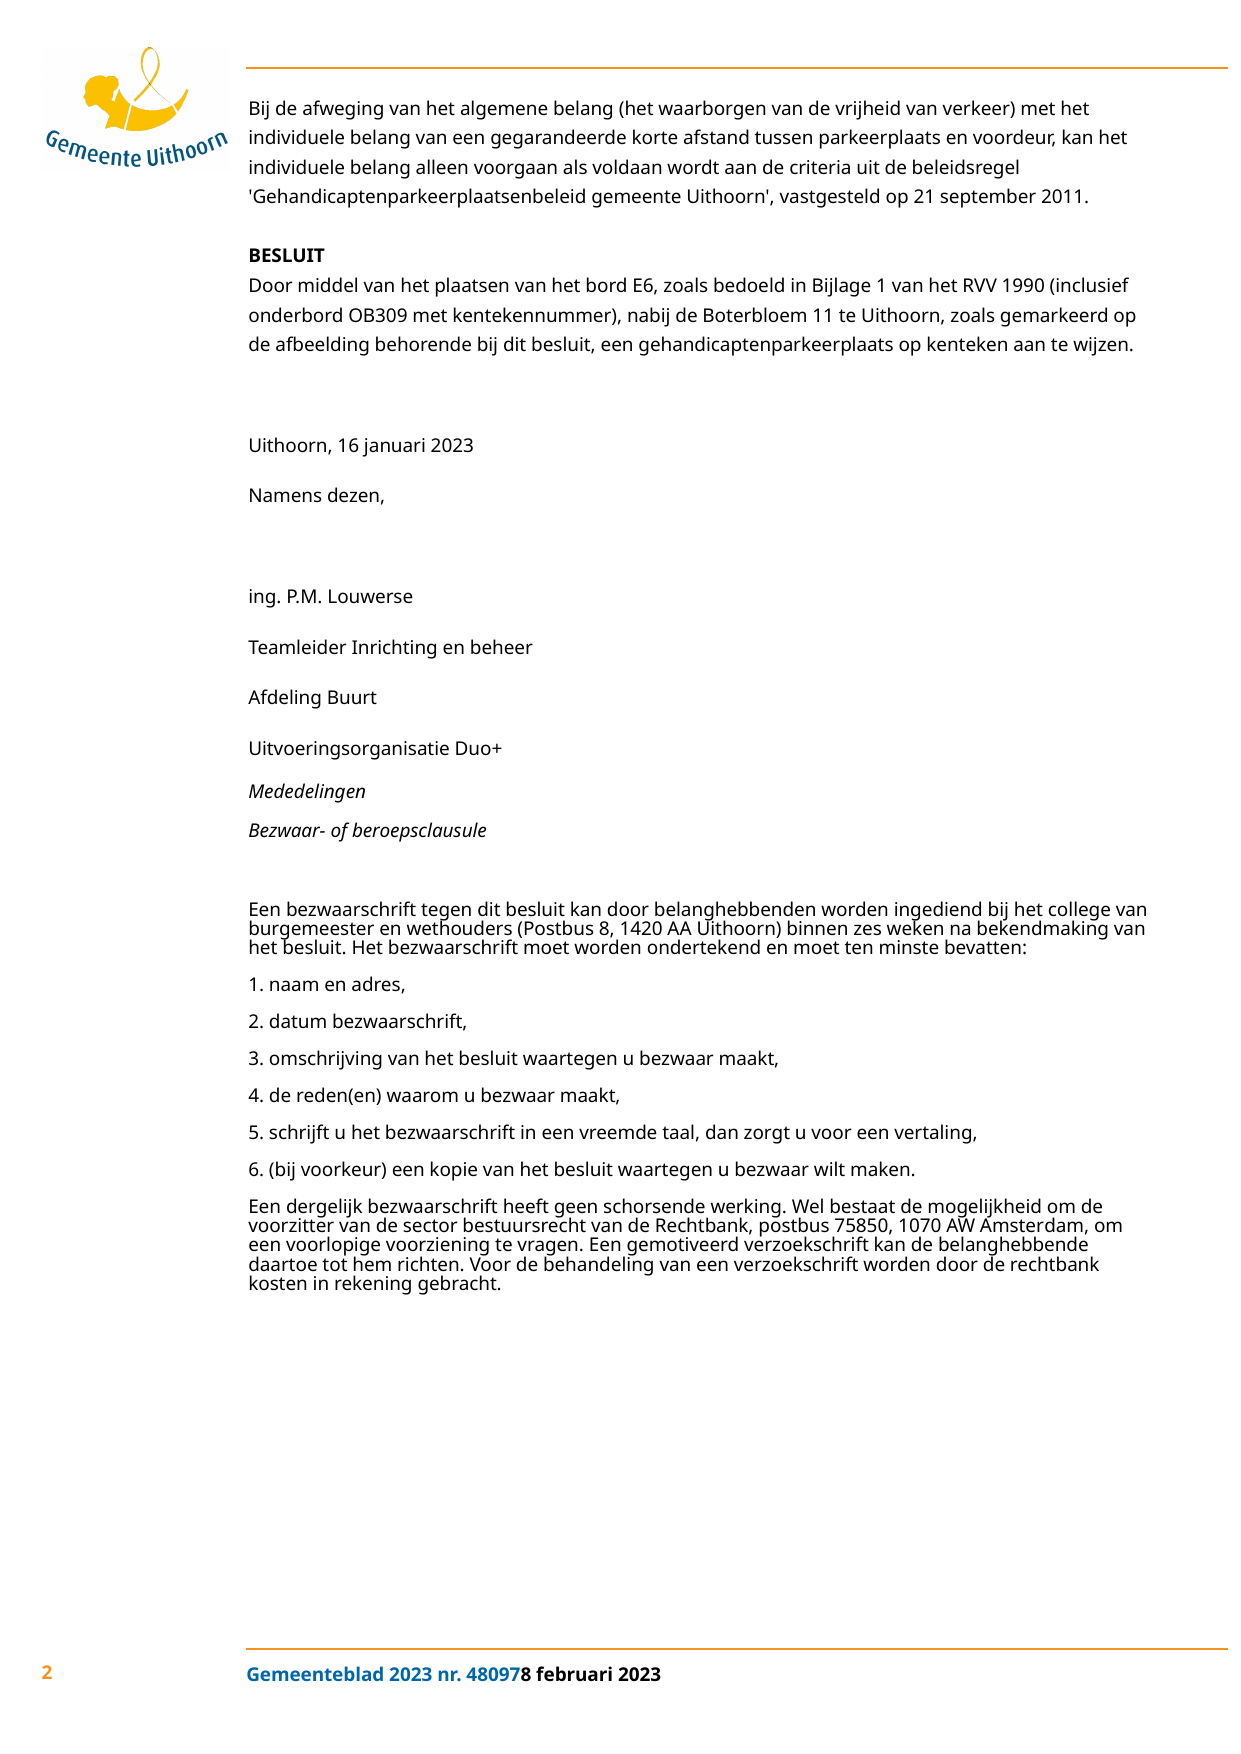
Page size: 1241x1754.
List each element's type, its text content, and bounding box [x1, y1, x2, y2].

text Afdeling Buurt [248, 684, 1152, 710]
picture [41, 47, 231, 172]
text Uithoorn, 16 januari 2023 [248, 432, 1152, 458]
text 1. naam en adres, [248, 976, 1152, 995]
text 2. datum bezwaarschrift, [248, 1013, 1152, 1032]
text Uitvoeringsorganisatie Duo+ [248, 735, 1152, 761]
text Bezwaar- of beroepsclausule [248, 817, 1152, 843]
text Door middel van het plaatsen van het bord E6, zoals bedoeld in Bijlage 1 van het RVV 1990 (inclusief onderbord OB309 met kentekennummer), nabij de Boterbloem 11 te Uithoorn, zoals gemarkeerd op de afbeelding behorende bij dit besluit, een gehandicaptenparkeerplaats op kenteken aan te wijzen. [248, 272, 1152, 357]
text Mededelingen [248, 778, 1152, 804]
text BESLUIT [248, 243, 1152, 268]
text ing. P.M. Louwerse [248, 583, 1152, 609]
text Een dergelijk bezwaarschrift heeft geen schorsende werking. Wel bestaat de mogelijkheid om de voorzitter van de sector bestuursrecht van de Rechtbank, postbus 75850, 1070 AW Amster­dam, om een voorlo­pige voorzie­ning te vragen. Een gemotiveerd verzoekschrift kan de belanghebbende daartoe tot hem richten. Voor de behande­ling van een verzoekschrift worden door de rechtbank kosten in rekening gebracht. [248, 1198, 1152, 1294]
text Namens dezen, [248, 483, 1152, 508]
text Bij de afweging van het algemene belang (het waarborgen van de vrijheid van verkeer) met het individuele belang van een gegarandeerde korte afstand tussen parkeerplaats en voordeur, kan het individuele belang alleen voorgaan als voldaan wordt aan de criteria uit de beleidsregel 'Gehandicaptenparkeerplaatsenbeleid gemeente Uithoorn', vastgesteld op 21 september 2011. [248, 95, 1152, 209]
text Teamleider Inrichting en beheer [248, 634, 1152, 660]
text 4. de reden(en) waarom u bezwaar maakt, [248, 1087, 1152, 1106]
text 5. schrijft u het bezwaarschrift in een vreemde taal, dan zorgt u voor een vertaling, [248, 1124, 1152, 1143]
text Een bezwaarschrift tegen dit besluit kan door belanghebbenden worden ingediend bij het college van burgemeester en wethouders (Postbus 8, 1420 AA Uithoorn) binnen zes weken na bekendmaking van het besluit. Het bezwaarschrift moet worden ondertekend en moet ten minste bevatten: [248, 901, 1152, 958]
text 6. (bij voorkeur) een kopie van het besluit waartegen u bezwaar wilt maken. [248, 1161, 1152, 1180]
text 3. omschrijving van het besluit waartegen u bezwaar maakt, [248, 1050, 1152, 1069]
